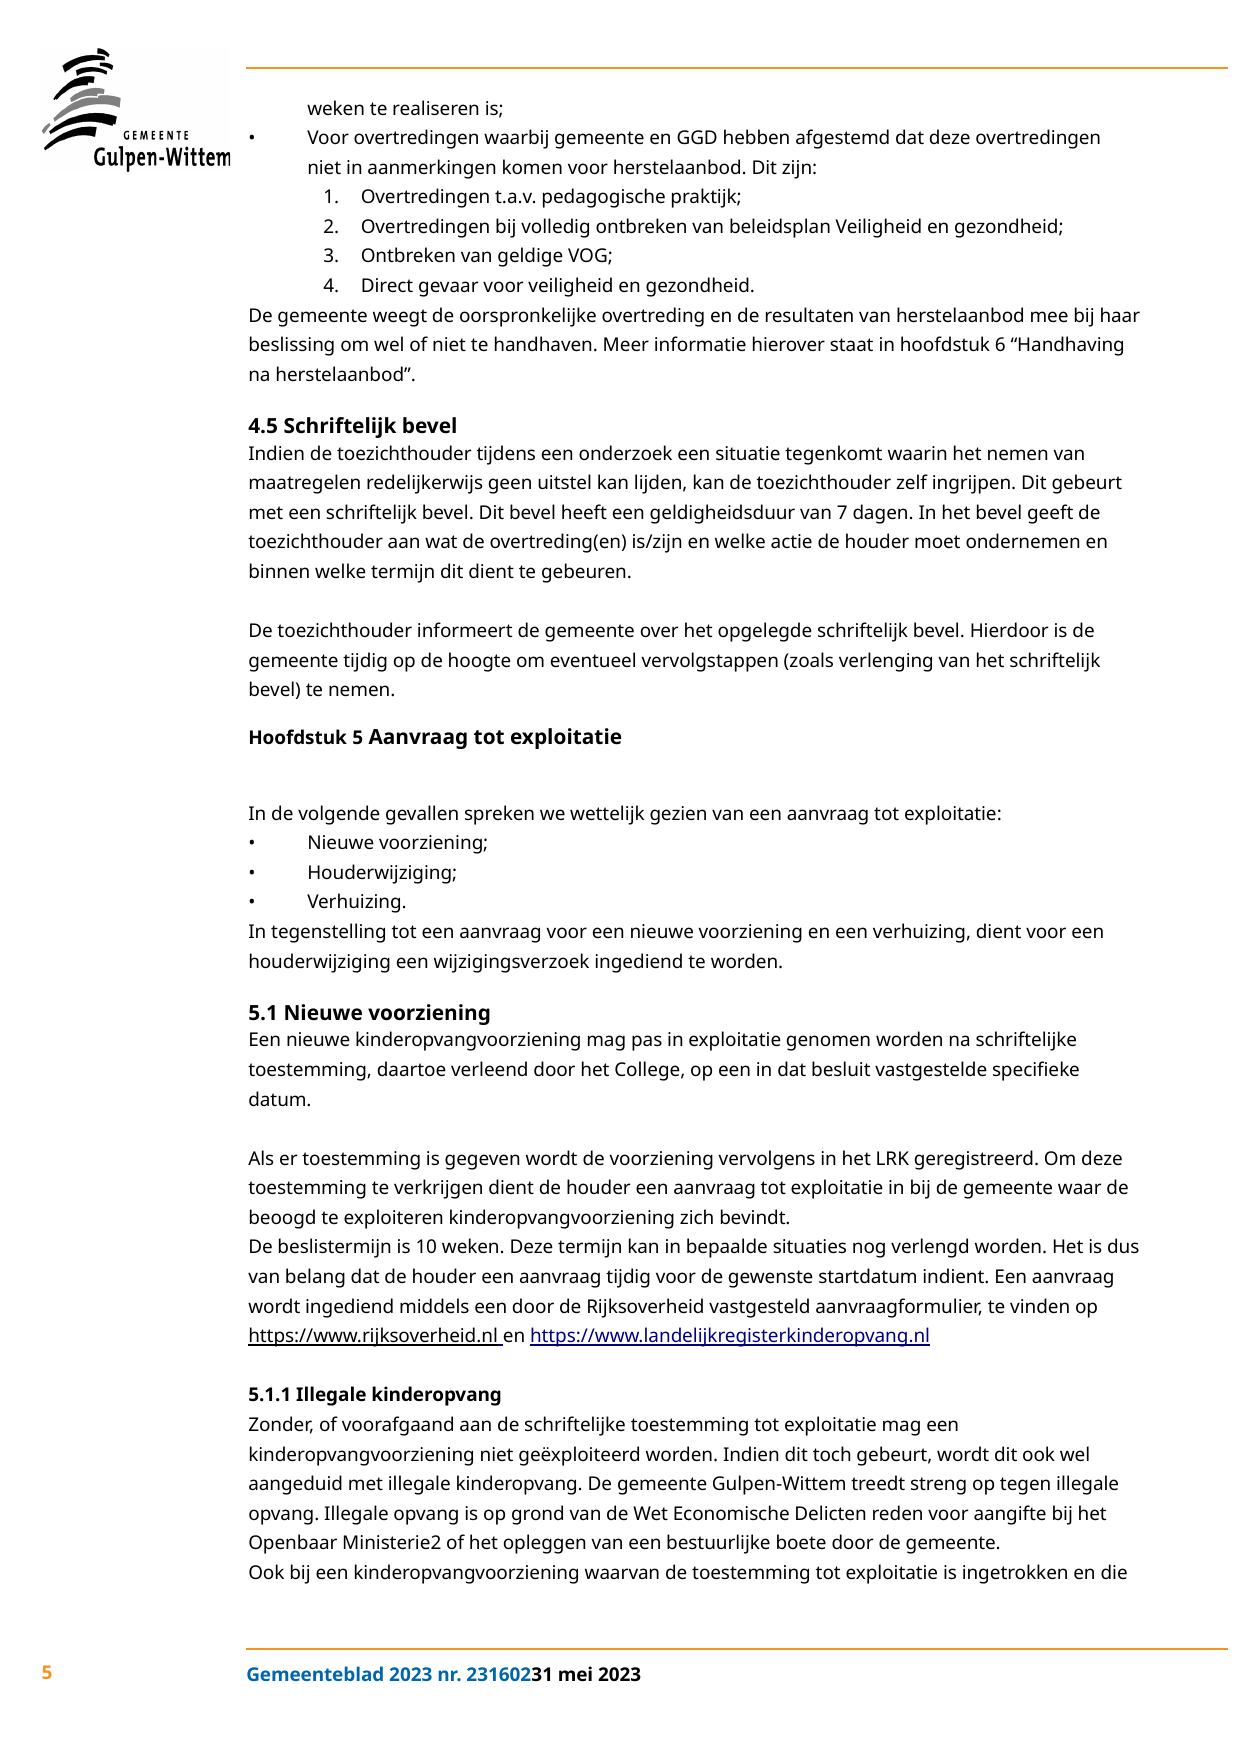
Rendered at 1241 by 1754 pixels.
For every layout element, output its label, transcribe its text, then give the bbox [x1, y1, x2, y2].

text Als er toestemming is gegeven wordt de voorziening vervolgens in het LRK geregistreerd. Om deze [248, 1145, 1152, 1171]
text aangeduid met illegale kinderopvang. De gemeente Gulpen-Wittem treedt streng op tegen illegale [248, 1470, 1152, 1496]
list Verhuizing. [248, 889, 1152, 914]
text Ook bij een kinderopvangvoorziening waarvan de toestemming tot exploitatie is ingetrokken en die [248, 1559, 1152, 1585]
text van belang dat de houder een aanvraag tijdig voor de gewenste startdatum indient. Een aanvraag [248, 1263, 1152, 1289]
text na herstelaanbod”. [248, 361, 1152, 387]
text wordt ingediend middels een door de Rijksoverheid vastgesteld aanvraagformulier, te vinden op [248, 1293, 1152, 1319]
text Hoofdstuk 5 Aanvraag tot exploitatie [248, 722, 1152, 751]
text bevel) te nemen. [248, 677, 1152, 702]
text gemeente tijdig op de hoogte om eventueel vervolgstappen (zoals verlenging van het schriftelijk [248, 647, 1152, 673]
text toestemming te verkrijgen dient de houder een aanvraag tot exploitatie in bij de gemeente waar de [248, 1174, 1152, 1200]
list Houderwijziging; [248, 859, 1152, 885]
picture [41, 47, 231, 172]
text beslissing om wel of niet te handhaven. Meer informatie hierover staat in hoofdstuk 6 “Handhaving [248, 331, 1152, 357]
text In tegenstelling tot een aanvraag voor een nieuwe voorziening en een verhuizing, dient voor een [248, 918, 1152, 944]
text maatregelen redelijkerwijs geen uitstel kan lijden, kan de toezichthouder zelf ingrijpen. Dit gebeurt [248, 469, 1152, 495]
list Voor overtredingen waarbij gemeente en GGD hebben afgestemd dat deze overtredingen [248, 124, 1152, 150]
text 5.1.1 Illegale kinderopvang [248, 1382, 1152, 1407]
text toestemming, daartoe verleend door het College, op een in dat besluit vastgestelde specifieke [248, 1056, 1152, 1082]
text met een schriftelijk bevel. Dit bevel heeft een geldigheidsduur van 7 dagen. In het bevel geeft de toezichthouder aan wat de overtreding(en) is/zijn en welke actie de houder moet ondernemen en [248, 499, 1152, 554]
text 4.5 Schriftelijk bevel [248, 411, 1152, 440]
text De gemeente weegt de oorspronkelijke overtreding en de resultaten van herstelaanbod mee bij haar [248, 302, 1152, 328]
text binnen welke termijn dit dient te gebeuren. [248, 558, 1152, 584]
text De beslistermijn is 10 weken. Deze termijn kan in bepaalde situaties nog verlengd worden. Het is dus [248, 1234, 1152, 1259]
text Openbaar Ministerie2 of het opleggen van een bestuurlijke boete door de gemeente. [248, 1529, 1152, 1555]
text kinderopvangvoorziening niet geëxploiteerd worden. Indien dit toch gebeurt, wordt dit ook wel [248, 1441, 1152, 1467]
list Overtredingen t.a.v. pedagogische praktijk; [323, 183, 1152, 209]
text De toezichthouder informeert de gemeente over het opgelegde schriftelijk bevel. Hierdoor is de [248, 617, 1152, 643]
text houderwijziging een wijzigingsverzoek ingediend te worden. [248, 948, 1152, 973]
text datum. [248, 1086, 1152, 1112]
text Indien de toezichthouder tijdens een onderzoek een situatie tegenkomt waarin het nemen van [248, 440, 1152, 466]
list weken te realiseren is; [248, 95, 1152, 121]
text In de volgende gevallen spreken we wettelijk gezien van een aanvraag tot exploitatie: [248, 800, 1152, 826]
list Overtredingen bij volledig ontbreken van beleidsplan Veiligheid en gezondheid; [323, 213, 1152, 239]
text 5.1 Nieuwe voorziening [248, 998, 1152, 1027]
text https://www.rijksoverheid.nl en https://www.landelijkregisterkinderopvang.nl [248, 1322, 1152, 1348]
list niet in aanmerkingen komen voor herstelaanbod. Dit zijn: [248, 154, 1152, 180]
text Een nieuwe kinderopvangvoorziening mag pas in exploitatie genomen worden na schriftelijke [248, 1027, 1152, 1052]
list Direct gevaar voor veiligheid en gezondheid. [323, 272, 1152, 298]
text beoogd te exploiteren kinderopvangvoorziening zich bevindt. [248, 1204, 1152, 1230]
list Ontbreken van geldige VOG; [323, 243, 1152, 268]
list Nieuwe voorziening; [248, 829, 1152, 855]
text opvang. Illegale opvang is op grond van de Wet Economische Delicten reden voor aangifte bij het [248, 1500, 1152, 1526]
text Zonder, of voorafgaand aan de schriftelijke toestemming tot exploitatie mag een [248, 1411, 1152, 1437]
